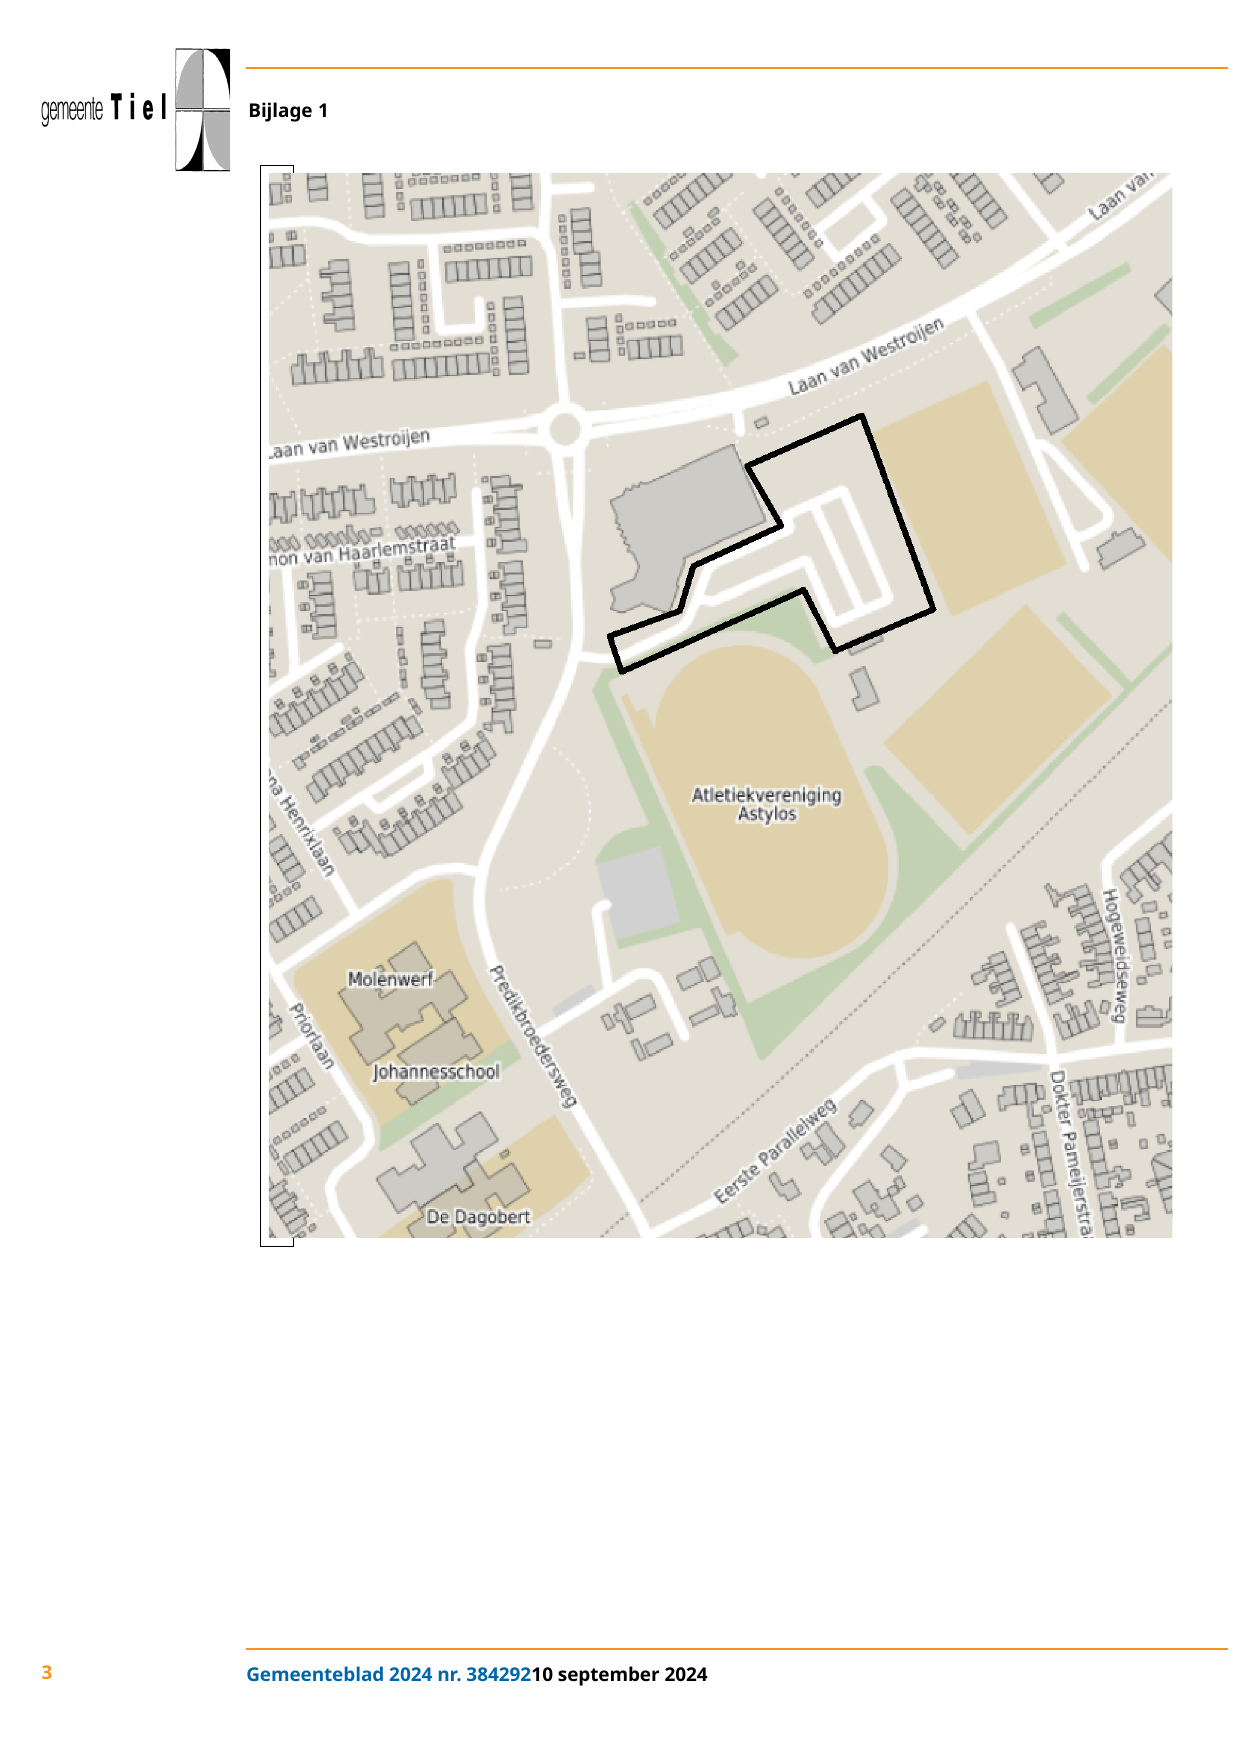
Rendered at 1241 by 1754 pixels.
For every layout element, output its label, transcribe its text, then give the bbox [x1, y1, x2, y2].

picture [268, 173, 1173, 1238]
text Bijlage 1 [248, 95, 1152, 123]
picture [41, 47, 231, 172]
